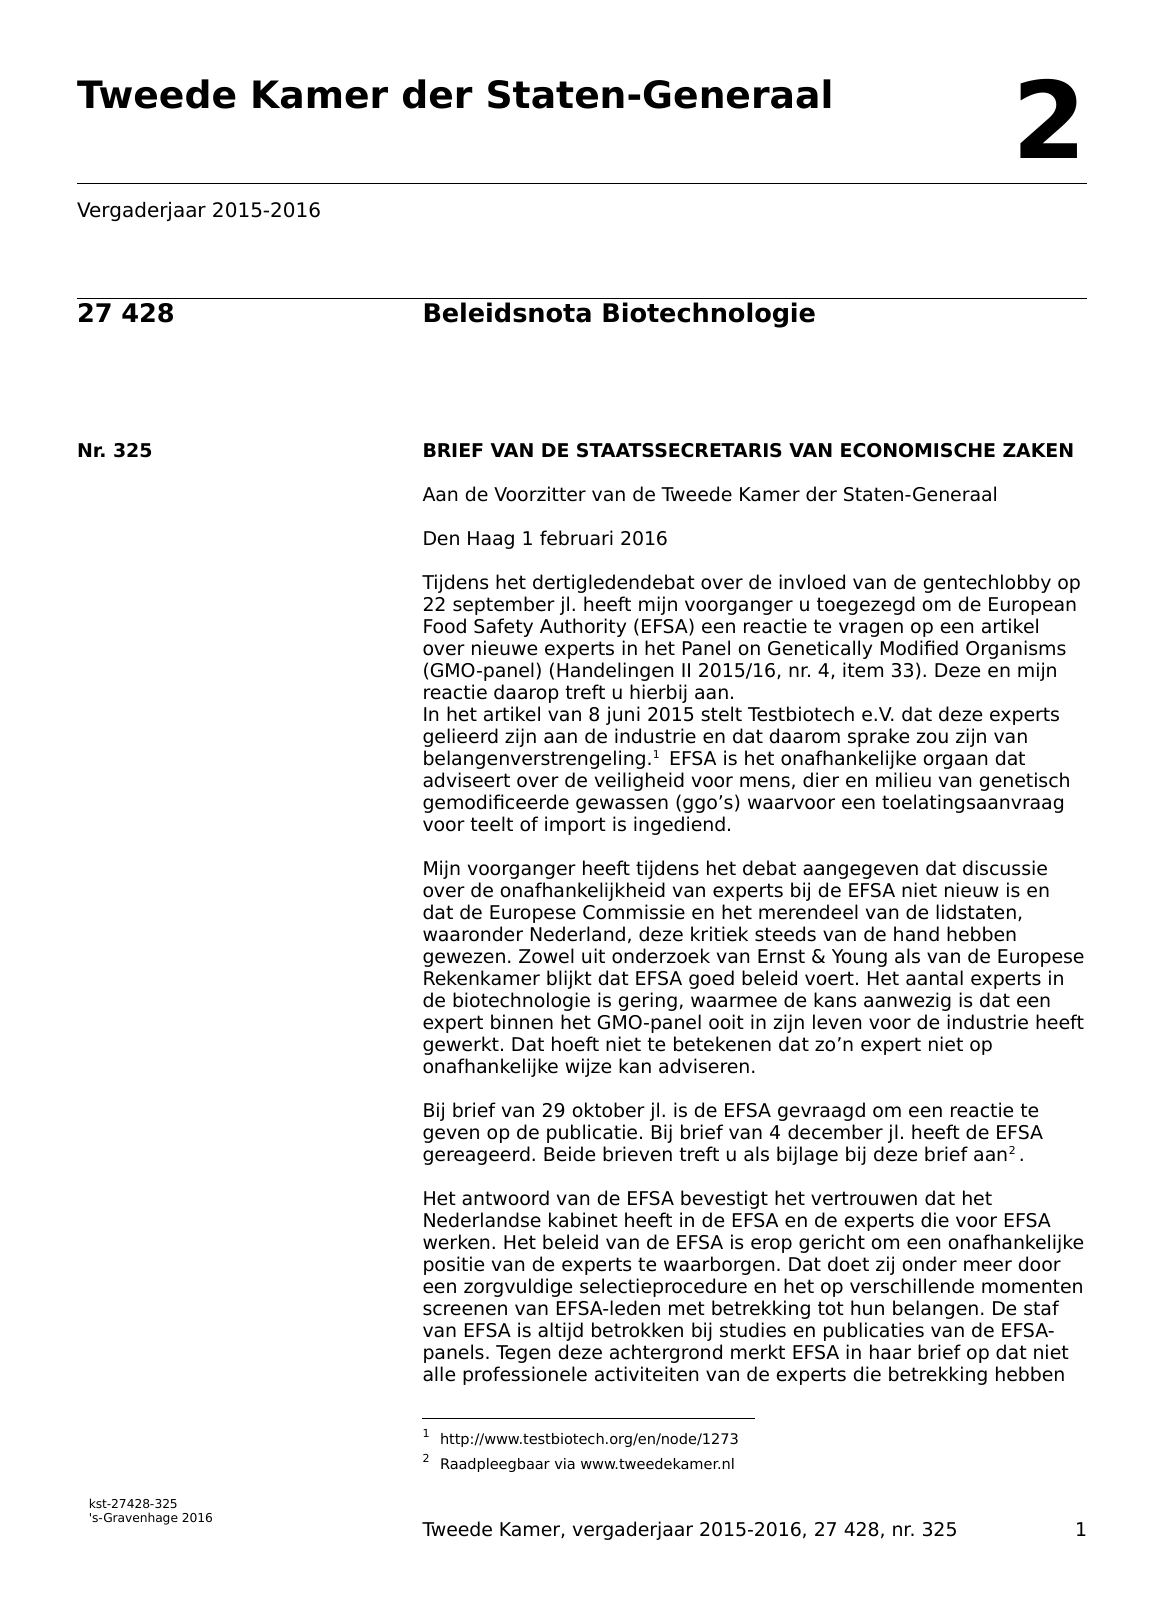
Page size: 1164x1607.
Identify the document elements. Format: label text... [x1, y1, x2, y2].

table_header 2 [886, 59, 1087, 183]
text Bij brief van 29 oktober jl. is de EFSA gevraagd om een reactie te geven op de publicatie. Bij brief van 4 december jl. heeft de EFSA gereageerd. Beide brieven treft u als bijlage bij deze brief aan. [422, 1100, 1087, 1166]
text kst-27428-325 [88, 1497, 323, 1511]
text Raadpleegbaar via www.tweedekamer.nl [422, 1452, 1087, 1474]
text Mijn voorganger heeft tijdens het debat aangegeven dat discussie over de onafhankelijkheid van experts bij de EFSA niet nieuw is en dat de Europese Commissie en het merendeel van de lidstaten, waaronder Nederland, deze kritiek steeds van de hand hebben gewezen. Zowel uit onderzoek van Ernst & Young als van de Europese Rekenkamer blijkt dat EFSA goed beleid voert. Het aantal experts in de biotechnologie is gering, waarmee de kans aanwezig is dat een expert binnen het GMO-panel ooit in zijn leven voor de industrie heeft gewerkt. Dat hoeft niet te betekenen dat zo’n expert niet op onafhankelijke wijze kan adviseren. [422, 858, 1087, 1078]
text In het artikel van 8 juni 2015 stelt Testbiotech e.V. dat deze experts gelieerd zijn aan de industrie en dat daarom sprake zou zijn van belangenverstrengeling. EFSA is het onafhankelijke orgaan dat adviseert over de veiligheid voor mens, dier en milieu van genetisch gemodificeerde gewassen (ggo’s) waarvoor een toelatingsaanvraag voor teelt of import is ingediend. [422, 704, 1087, 836]
text Aan de Voorzitter van de Tweede Kamer der Staten-Generaal [422, 484, 1087, 506]
text 's-Gravenhage 2016 [88, 1511, 323, 1525]
subtitle Nr. 325 BRIEF VAN DE STAATSSECRETARIS VAN ECONOMISCHE ZAKEN [77, 440, 1087, 462]
text Den Haag 1 februari 2016 [422, 528, 1087, 550]
text Tijdens het dertigledendebat over de invloed van de gentechlobby op 22 september jl. heeft mijn voorganger u toegezegd om de European Food Safety Authority (EFSA) een reactie te vragen op een artikel over nieuwe experts in het Panel on Genetically Modified Organisms (GMO-panel) (Handelingen II 2015/16, nr. 4, item 33). Deze en mijn reactie daarop treft u hierbij aan. [422, 572, 1087, 704]
text Het antwoord van de EFSA bevestigt het vertrouwen dat het Nederlandse kabinet heeft in de EFSA en de experts die voor EFSA werken. Het beleid van de EFSA is erop gericht om een onafhankelijke positie van de experts te waarborgen. Dat doet zij onder meer door een zorgvuldige selectieprocedure en het op verschillende momenten screenen van EFSA-leden met betrekking tot hun belangen. De staf van EFSA is altijd betrokken bij studies en publicaties van de EFSA-panels. Tegen deze achtergrond merkt EFSA in haar brief op dat niet alle professionele activiteiten van de experts die betrekking hebben [422, 1188, 1087, 1386]
subtitle 27 428 Beleidsnota Biotechnologie [77, 299, 1087, 329]
text http://www.testbiotech.org/en/node/1273 [422, 1427, 1087, 1449]
table_cell Vergaderjaar 2015-2016 [77, 184, 1087, 298]
table_header Tweede Kamer der Staten-Generaal [77, 59, 886, 183]
